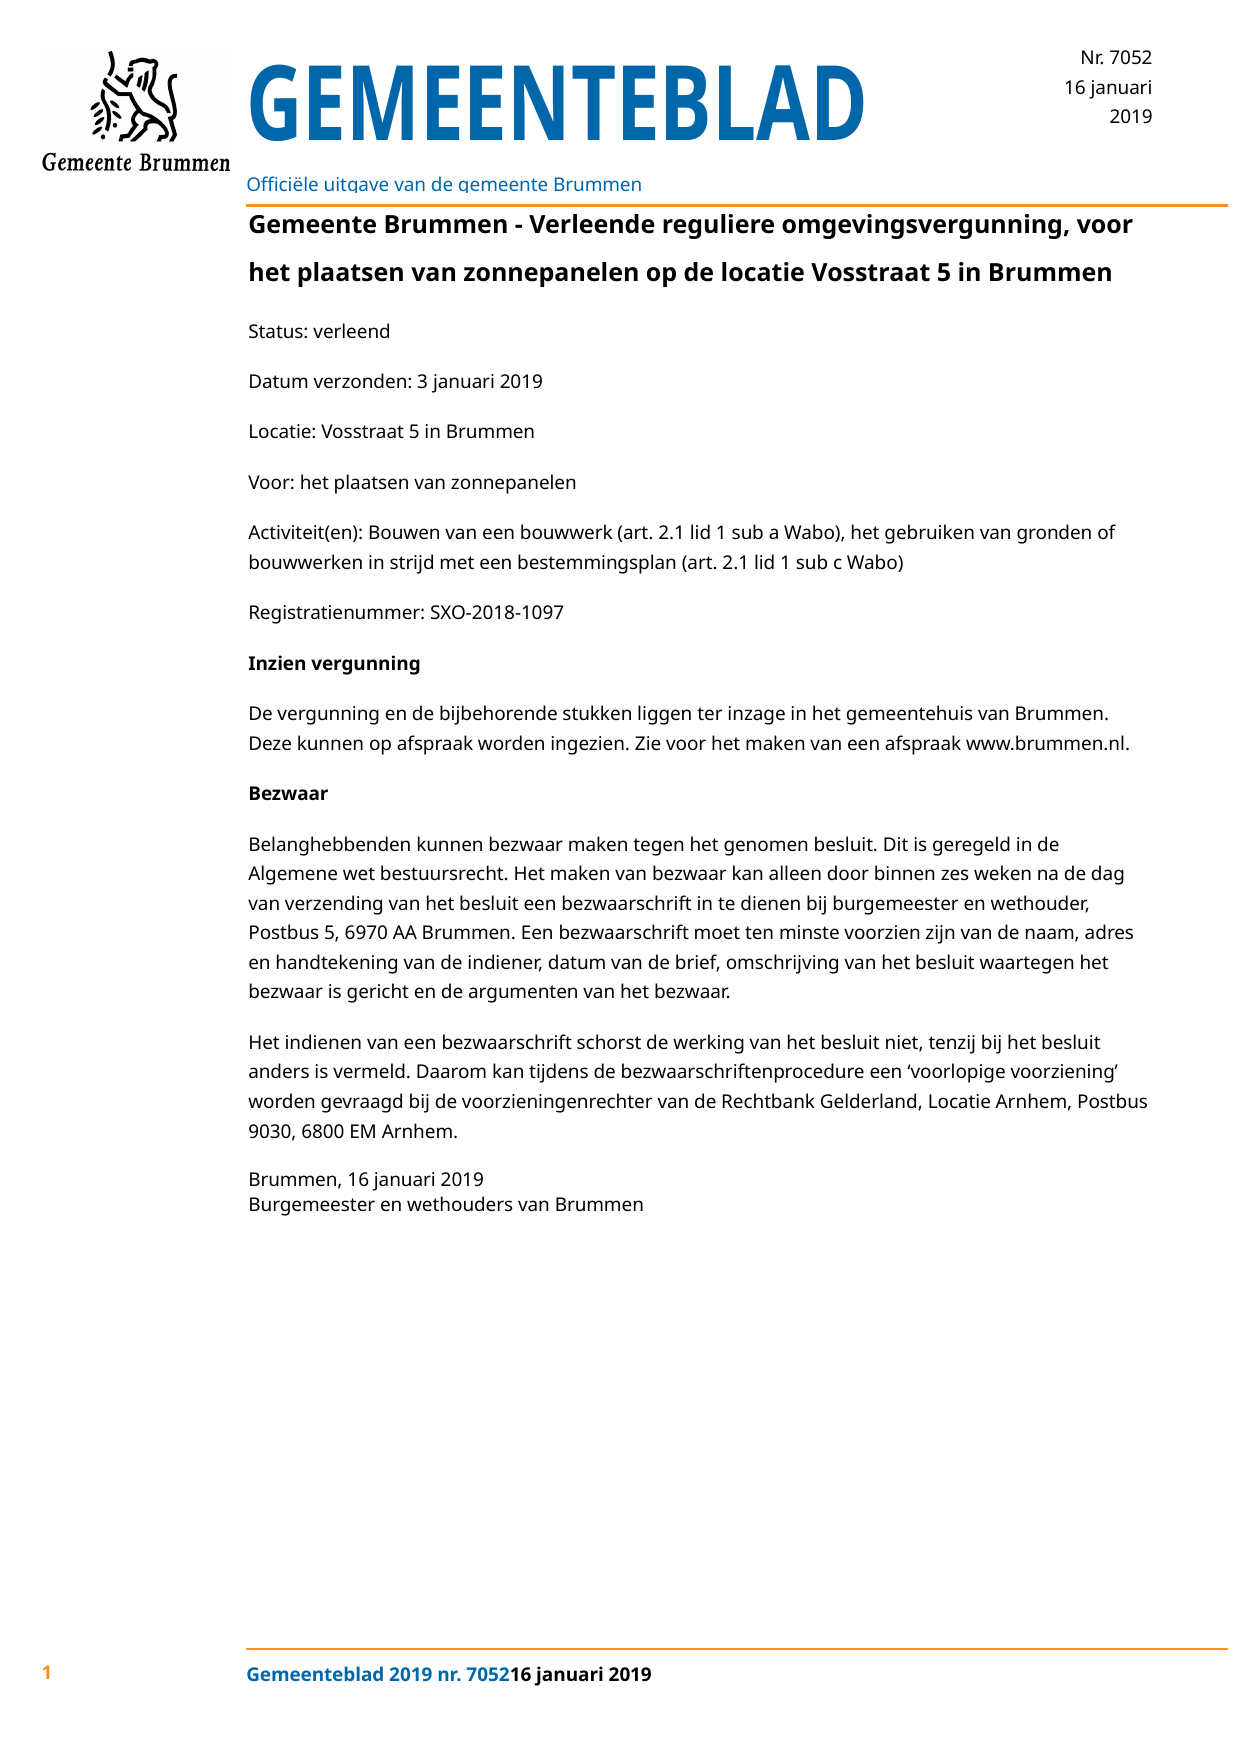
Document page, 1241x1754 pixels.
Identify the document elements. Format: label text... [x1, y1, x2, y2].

text Bezwaar [248, 780, 1152, 806]
text Gemeente Brummen - Verleende reguliere omgevingsvergunning, voor het plaatsen van zonnepanelen op de locatie Vosstraat 5 in Brummen [248, 207, 1152, 288]
text Voor: het plaatsen van zonnepanelen [248, 469, 1152, 495]
text Locatie: Vosstraat 5 in Brummen [248, 419, 1152, 444]
text Het indienen van een bezwaarschrift schorst de werking van het besluit niet, tenzij bij het besluit anders is vermeld. Daarom kan tijdens de bezwaarschriftenprocedure een ‘voorlopige voorziening’ worden gevraagd bij de voorzieningenrechter van de Rechtbank Gelderland, Locatie Arnhem, Postbus 9030, 6800 EM Arnhem. [248, 1029, 1152, 1144]
text Registratienummer: SXO-2018-1097 [248, 599, 1152, 625]
text Activiteit(en): Bouwen van een bouwwerk (art. 2.1 lid 1 sub a Wabo), het gebruiken van gronden of bouwwerken in strijd met een bestemmingsplan (art. 2.1 lid 1 sub c Wabo) [248, 519, 1152, 575]
text Datum verzonden: 3 januari 2019 [248, 368, 1152, 394]
text Burgemeester en wethouders van Brummen [248, 1191, 1152, 1217]
text De vergunning en de bijbehorende stukken liggen ter inzage in het gemeentehuis van Brummen. Deze kunnen op afspraak worden ingezien. Zie voor het maken van een afspraak www.brummen.nl. [248, 700, 1152, 756]
picture [41, 47, 231, 172]
text Belanghebbenden kunnen bezwaar maken tegen het genomen besluit. Dit is geregeld in de Algemene wet bestuursrecht. Het maken van bezwaar kan alleen door binnen zes weken na de dag van verzending van het besluit een bezwaarschrift in te dienen bij burgemeester en wethouder, Postbus 5, 6970 AA Brummen. Een bezwaarschrift moet ten minste voorzien zijn van de naam, adres en handtekening van de indiener, datum van de brief, omschrijving van het besluit waartegen het bezwaar is gericht en de argumenten van het bezwaar. [248, 831, 1152, 1004]
text Status: verleend [248, 318, 1152, 344]
text Inzien vergunning [248, 650, 1152, 676]
text Brummen, 16 januari 2019 [248, 1166, 1152, 1191]
